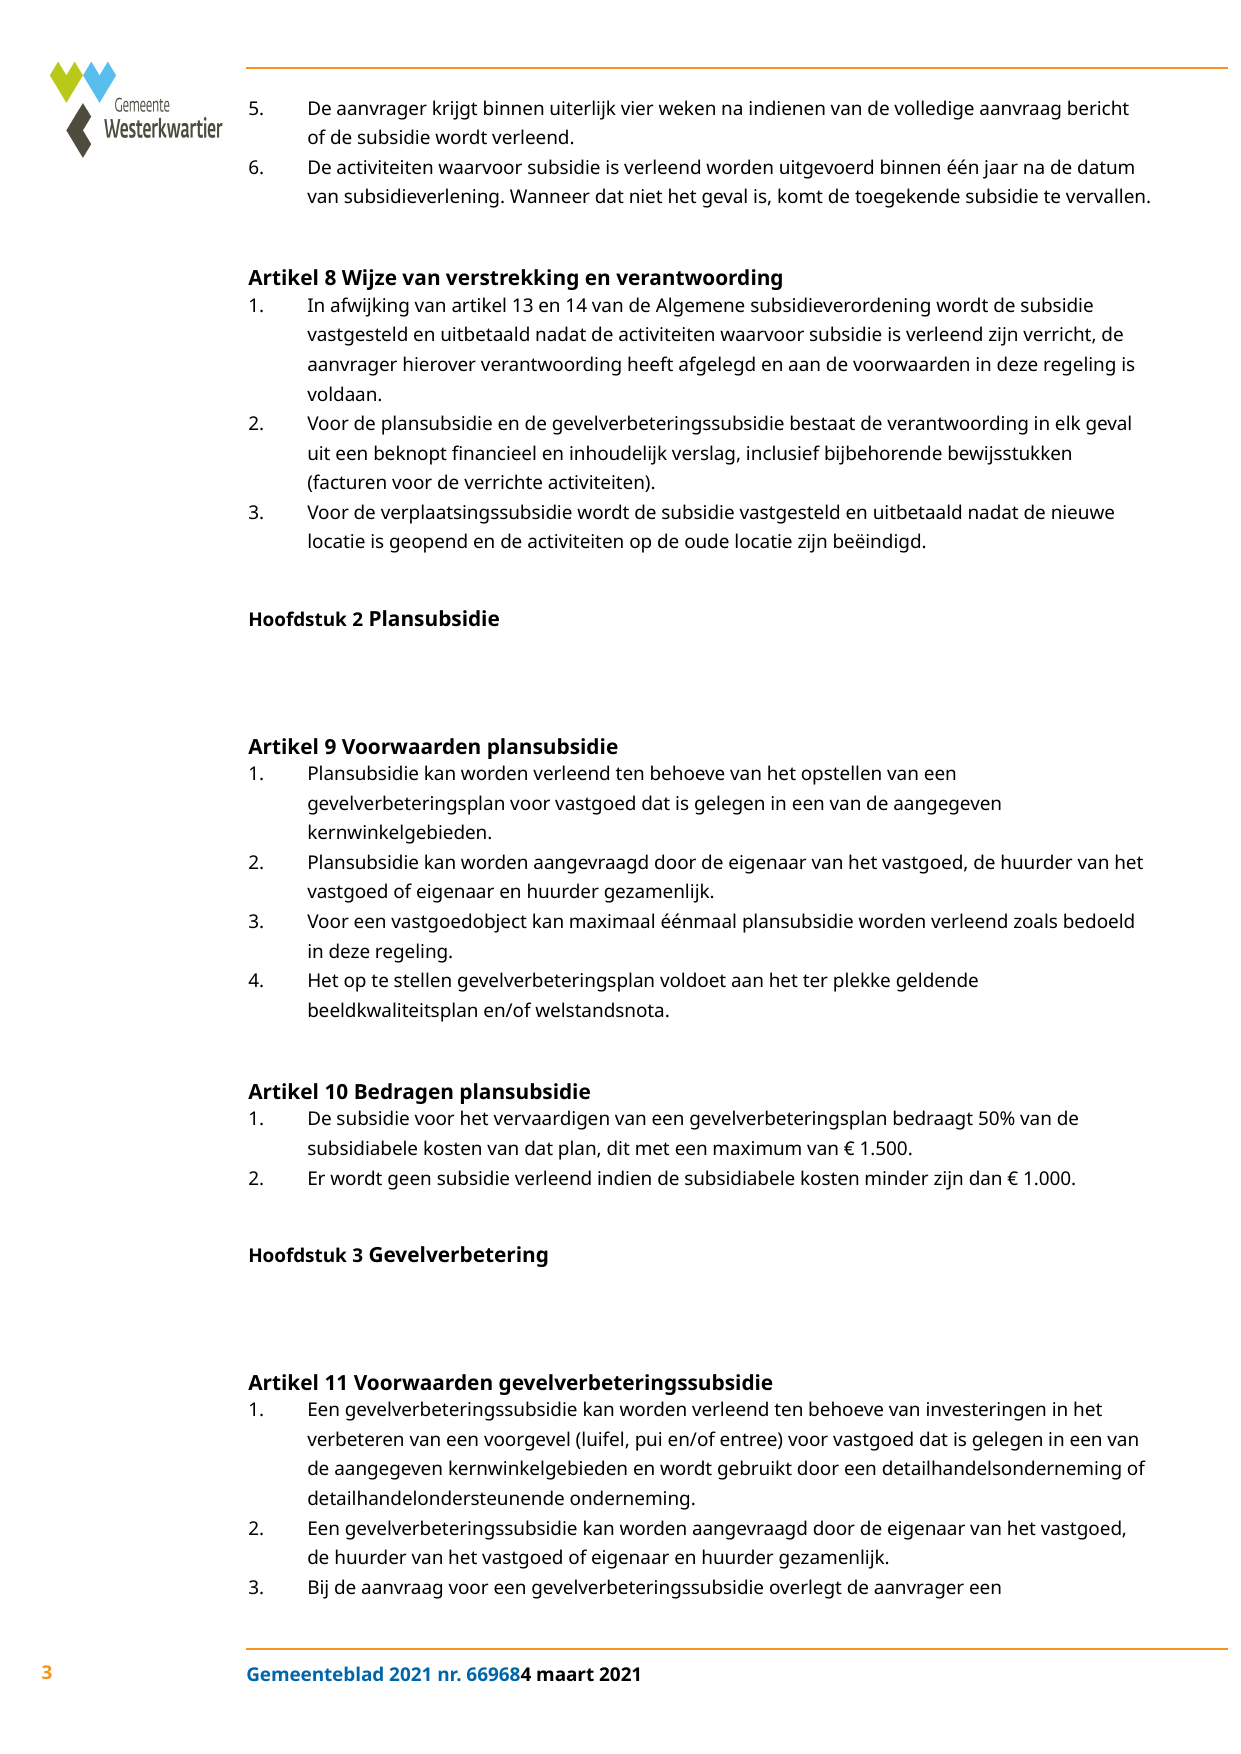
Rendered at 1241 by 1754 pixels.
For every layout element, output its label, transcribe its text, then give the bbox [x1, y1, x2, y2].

list De aanvrager krijgt binnen uiterlijk vier weken na indienen van de volledige aanvraag bericht of de subsidie wordt verleend. [248, 95, 1152, 150]
list Het op te stellen gevelverbeteringsplan voldoet aan het ter plekke geldende beeldkwaliteitsplan en/of welstandsnota. [248, 967, 1152, 1023]
text Artikel 11 Voorwaarden gevelverbeteringssubsidie [248, 1368, 1152, 1396]
list Bij de aanvraag voor een gevelverbeteringssubsidie overlegt de aanvrager een [248, 1574, 1152, 1600]
picture [41, 47, 231, 172]
text Artikel 8 Wijze van verstrekking en verantwoording [248, 263, 1152, 292]
list De activiteiten waarvoor subsidie is verleend worden uitgevoerd binnen één jaar na de datum van subsidieverlening. Wanneer dat niet het geval is, komt de toegekende subsidie te vervallen. [248, 154, 1152, 209]
list Een gevelverbeteringssubsidie kan worden verleend ten behoeve van investeringen in het verbeteren van een voorgevel (luifel, pui en/of entree) voor vastgoed dat is gelegen in een van de aangegeven kernwinkelgebieden en wordt gebruikt door een detailhandelsonderneming of detailhandelondersteunende onderneming. [248, 1396, 1152, 1511]
list Een gevelverbeteringssubsidie kan worden aangevraagd door de eigenaar van het vastgoed, de huurder van het vastgoed of eigenaar en huurder gezamenlijk. [248, 1515, 1152, 1570]
text Hoofdstuk 2 Plansubsidie [248, 604, 1152, 632]
list Voor de verplaatsingssubsidie wordt de subsidie vastgesteld en uitbetaald nadat de nieuwe locatie is geopend en de activiteiten op de oude locatie zijn beëindigd. [248, 499, 1152, 554]
list Plansubsidie kan worden verleend ten behoeve van het opstellen van een gevelverbeteringsplan voor vastgoed dat is gelegen in een van de aangegeven kernwinkelgebieden. [248, 760, 1152, 845]
list Voor een vastgoedobject kan maximaal éénmaal plansubsidie worden verleend zoals bedoeld in deze regeling. [248, 908, 1152, 964]
text Artikel 10 Bedragen plansubsidie [248, 1077, 1152, 1106]
list Voor de plansubsidie en de gevelverbeteringssubsidie bestaat de verantwoording in elk geval uit een beknopt financieel en inhoudelijk verslag, inclusief bijbehorende bewijsstukken (facturen voor de verrichte activiteiten). [248, 410, 1152, 495]
list Plansubsidie kan worden aangevraagd door de eigenaar van het vastgoed, de huurder van het vastgoed of eigenaar en huurder gezamenlijk. [248, 849, 1152, 904]
list Er wordt geen subsidie verleend indien de subsidiabele kosten minder zijn dan € 1.000. [248, 1165, 1152, 1190]
list De subsidie voor het vervaardigen van een gevelverbeteringsplan bedraagt 50% van de subsidiabele kosten van dat plan, dit met een maximum van € 1.500. [248, 1106, 1152, 1161]
text Hoofdstuk 3 Gevelverbetering [248, 1240, 1152, 1268]
list In afwijking van artikel 13 en 14 van de Algemene subsidieverordening wordt de subsidie vastgesteld en uitbetaald nadat de activiteiten waarvoor subsidie is verleend zijn verricht, de aanvrager hierover verantwoording heeft afgelegd en aan de voorwaarden in deze regeling is voldaan. [248, 292, 1152, 406]
text Artikel 9 Voorwaarden plansubsidie [248, 732, 1152, 760]
